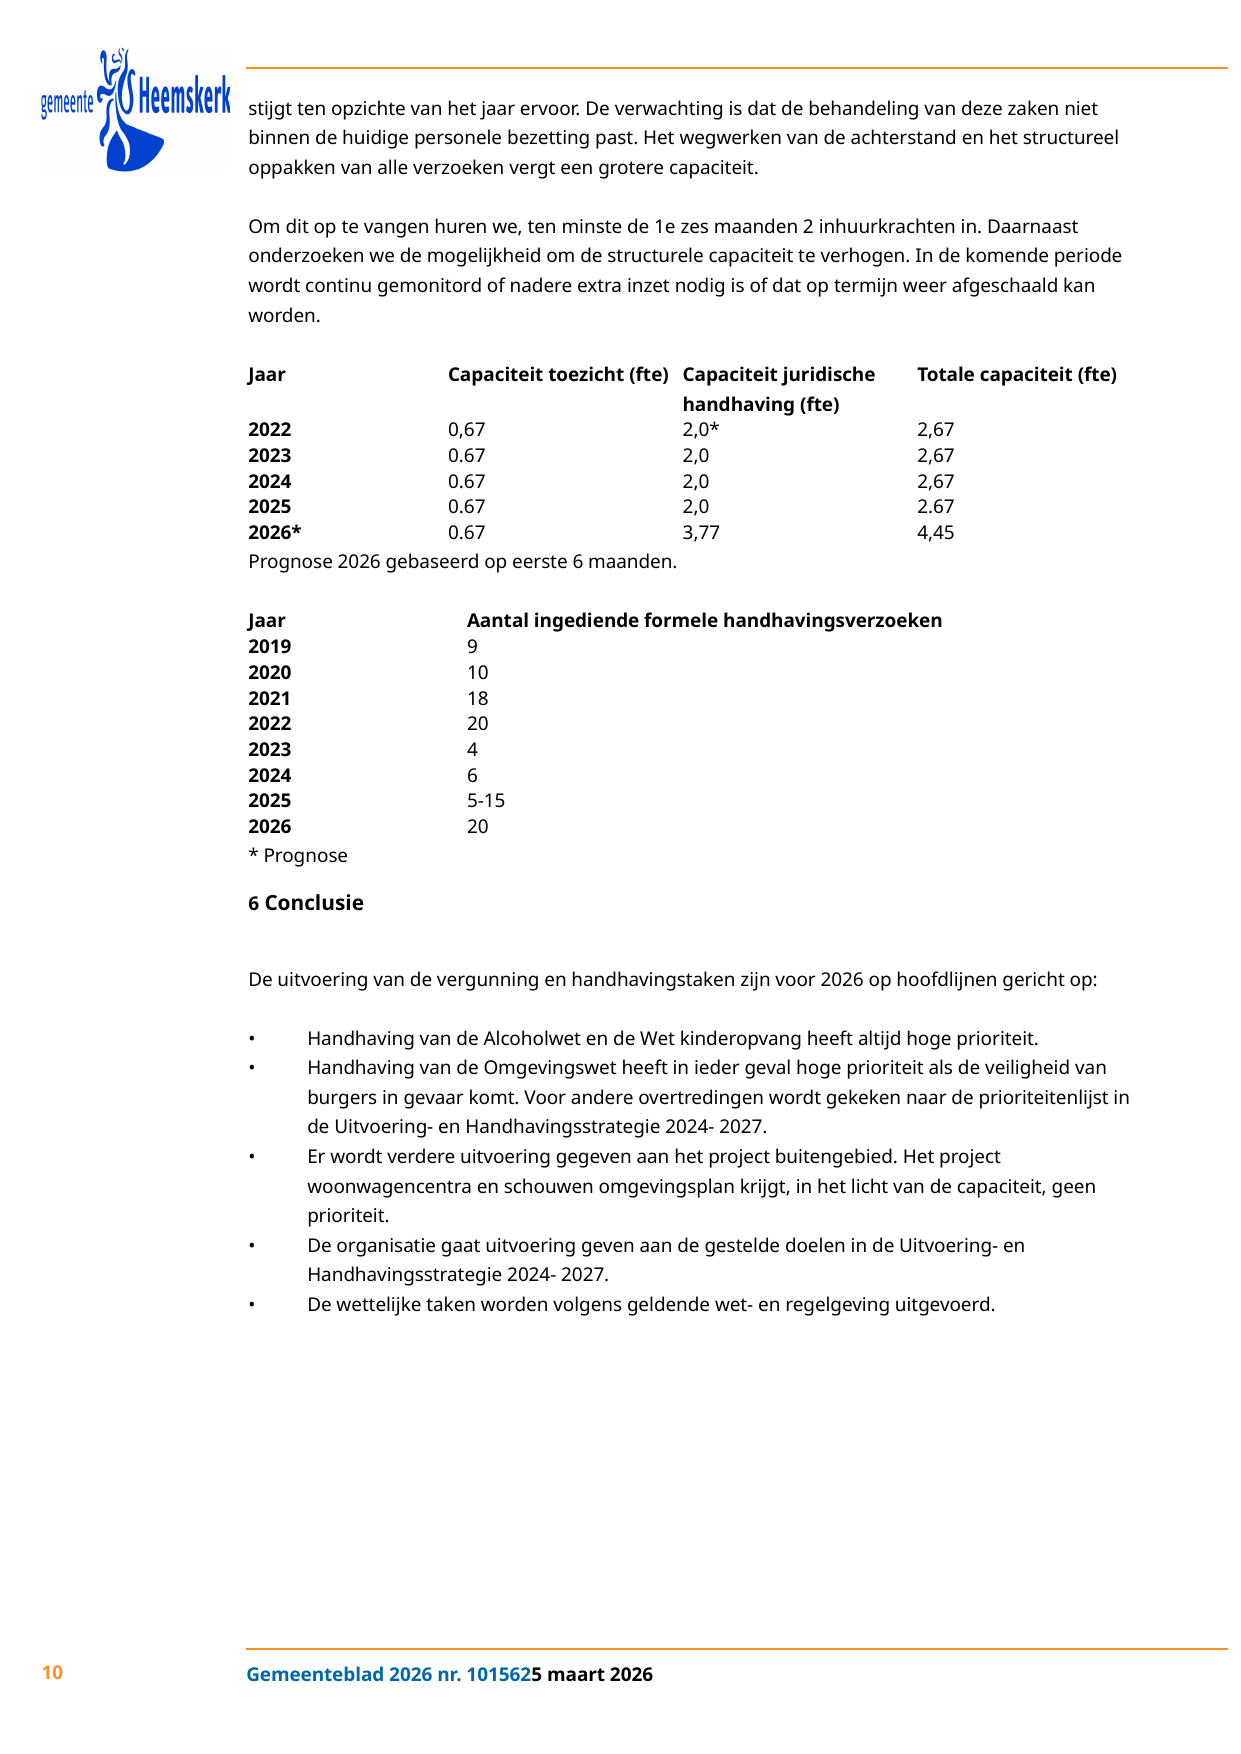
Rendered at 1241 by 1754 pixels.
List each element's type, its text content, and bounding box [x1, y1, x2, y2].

text 6 Conclusie [248, 888, 1152, 916]
picture [41, 47, 231, 172]
table_cell 4,45 [917, 519, 1152, 545]
table_header Aantal ingediende formele handhavingsverzoeken [467, 608, 1152, 633]
table_cell 2026 [248, 814, 467, 839]
table_cell 10 [467, 659, 1152, 685]
table_cell 2024 [248, 468, 448, 494]
list Handhaving van de Omgevingswet heeft in ieder geval hoge prioriteit als de veiligheid van burgers in gevaar komt. Voor andere overtredingen wordt gekeken naar de prioriteitenlijst in de Uitvoering- en Handhavingsstrategie 2024- 2027. [248, 1054, 1152, 1139]
text De uitvoering van de vergunning en handhavingstaken zijn voor 2026 op hoofdlijnen gericht op: [248, 966, 1152, 991]
table_header Jaar [248, 608, 467, 633]
list Handhaving van de Alcoholwet en de Wet kinderopvang heeft altijd hoge prioriteit. [248, 1025, 1152, 1051]
table_cell 0.67 [448, 519, 682, 545]
table_cell 3,77 [683, 519, 917, 545]
table_cell 2020 [248, 659, 467, 685]
table_cell 6 [467, 762, 1152, 788]
table_header Capaciteit toezicht (fte) [448, 361, 682, 416]
table_cell 2024 [248, 762, 467, 788]
text * Prognose [248, 842, 1152, 868]
list De organisatie gaat uitvoering geven aan de gestelde doelen in de Uitvoering- en Handhavingsstrategie 2024- 2027. [248, 1232, 1152, 1287]
table_cell 0.67 [448, 442, 682, 468]
table_cell 2,67 [917, 468, 1152, 494]
table_cell 2025 [248, 494, 448, 519]
table_cell 2,0* [683, 416, 917, 442]
table_cell 0.67 [448, 494, 682, 519]
table_cell 2022 [248, 711, 467, 736]
table_cell 5-15 [467, 788, 1152, 813]
table_cell 18 [467, 685, 1152, 711]
table_cell 2023 [248, 442, 448, 468]
text Prognose 2026 gebaseerd op eerste 6 maanden. [248, 548, 1152, 574]
table_cell 2,0 [683, 494, 917, 519]
table_cell 4 [467, 736, 1152, 762]
table_cell 2.67 [917, 494, 1152, 519]
table_cell 2,67 [917, 416, 1152, 442]
table_header Jaar [248, 361, 448, 416]
list Er wordt verdere uitvoering gegeven aan het project buitengebied. Het project woonwagencentra en schouwen omgevingsplan krijgt, in het licht van de capaciteit, geen prioriteit. [248, 1143, 1152, 1228]
table_cell 2,0 [683, 468, 917, 494]
table_cell 0.67 [448, 468, 682, 494]
table_cell 2019 [248, 633, 467, 659]
table_cell 2022 [248, 416, 448, 442]
text Om dit op te vangen huren we, ten minste de 1e zes maanden 2 inhuurkrachten in. Daarnaast onderzoeken we de mogelijkheid om de structurele capaciteit te verhogen. In de komende periode wordt continu gemonitord of nadere extra inzet nodig is of dat op termijn weer afgeschaald kan worden. [248, 213, 1152, 328]
table_cell 2021 [248, 685, 467, 711]
table_cell 2,0 [683, 442, 917, 468]
table_header Capaciteit juridische handhaving (fte) [683, 361, 917, 416]
table_cell 9 [467, 633, 1152, 659]
table_cell 2,67 [917, 442, 1152, 468]
table_cell 20 [467, 711, 1152, 736]
table_cell 2026* [248, 519, 448, 545]
table_header Totale capaciteit (fte) [917, 361, 1152, 416]
table_cell 20 [467, 814, 1152, 839]
table_cell 2025 [248, 788, 467, 813]
table_cell 0,67 [448, 416, 682, 442]
table_cell 2023 [248, 736, 467, 762]
list De wettelijke taken worden volgens geldende wet- en regelgeving uitgevoerd. [248, 1291, 1152, 1317]
text stijgt ten opzichte van het jaar ervoor. De verwachting is dat de behandeling van deze zaken niet binnen de huidige personele bezetting past. Het wegwerken van de achterstand en het structureel oppakken van alle verzoeken vergt een grotere capaciteit. [248, 95, 1152, 180]
